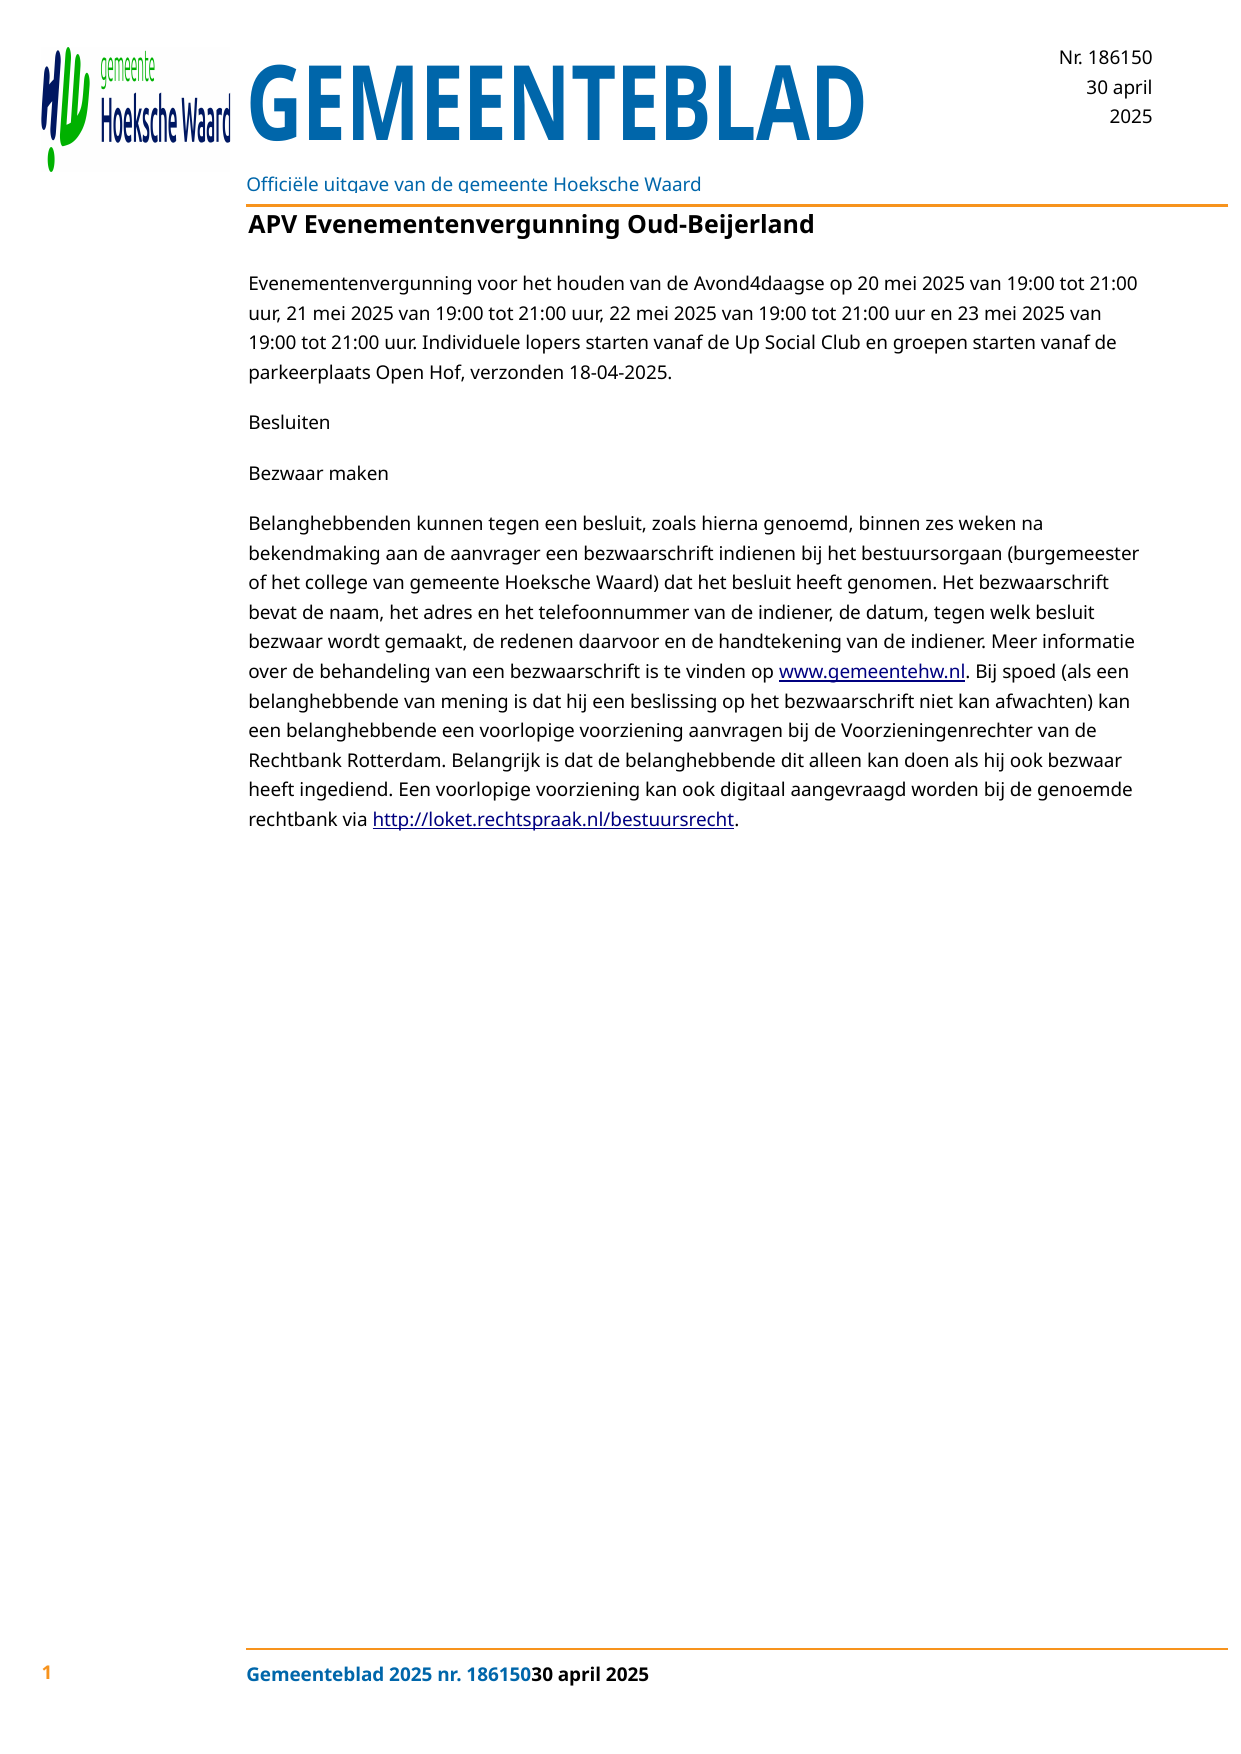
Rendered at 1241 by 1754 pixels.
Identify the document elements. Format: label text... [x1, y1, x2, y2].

text Belanghebbenden kunnen tegen een besluit, zoals hierna genoemd, binnen zes weken na bekendmaking aan de aanvrager een bezwaarschrift indienen bij het bestuursorgaan (burgemeester of het college van gemeente Hoeksche Waard) dat het besluit heeft genomen. Het bezwaarschrift bevat de naam, het adres en het telefoonnummer van de indiener, de datum, tegen welk besluit bezwaar wordt gemaakt, de redenen daarvoor en de handtekening van de indiener. Meer informatie over de behandeling van een bezwaarschrift is te vinden op www.gemeentehw.nl. Bij spoed (als een belanghebbende van mening is dat hij een beslissing op het bezwaarschrift niet kan afwachten) kan een belanghebbende een voorlopige voorziening aanvragen bij de Voorzieningenrechter van de Rechtbank Rotterdam. Belangrijk is dat de belanghebbende dit alleen kan doen als hij ook bezwaar heeft ingediend. Een voorlopige voorziening kan ook digitaal aangevraagd worden bij de genoemde rechtbank via http://loket.rechtspraak.nl/bestuursrecht. [248, 510, 1152, 832]
text APV Evenementenvergunning Oud-Beijerland [248, 207, 1152, 241]
text Evenementenvergunning voor het houden van de Avond4daagse op 20 mei 2025 van 19:00 tot 21:00 uur, 21 mei 2025 van 19:00 tot 21:00 uur, 22 mei 2025 van 19:00 tot 21:00 uur en 23 mei 2025 van 19:00 tot 21:00 uur. Individuele lopers starten vanaf de Up Social Club en groepen starten vanaf de parkeerplaats Open Hof, verzonden 18-04-2025. [248, 270, 1152, 385]
text Bezwaar maken [248, 460, 1152, 486]
picture [41, 47, 231, 172]
text Besluiten [248, 409, 1152, 435]
